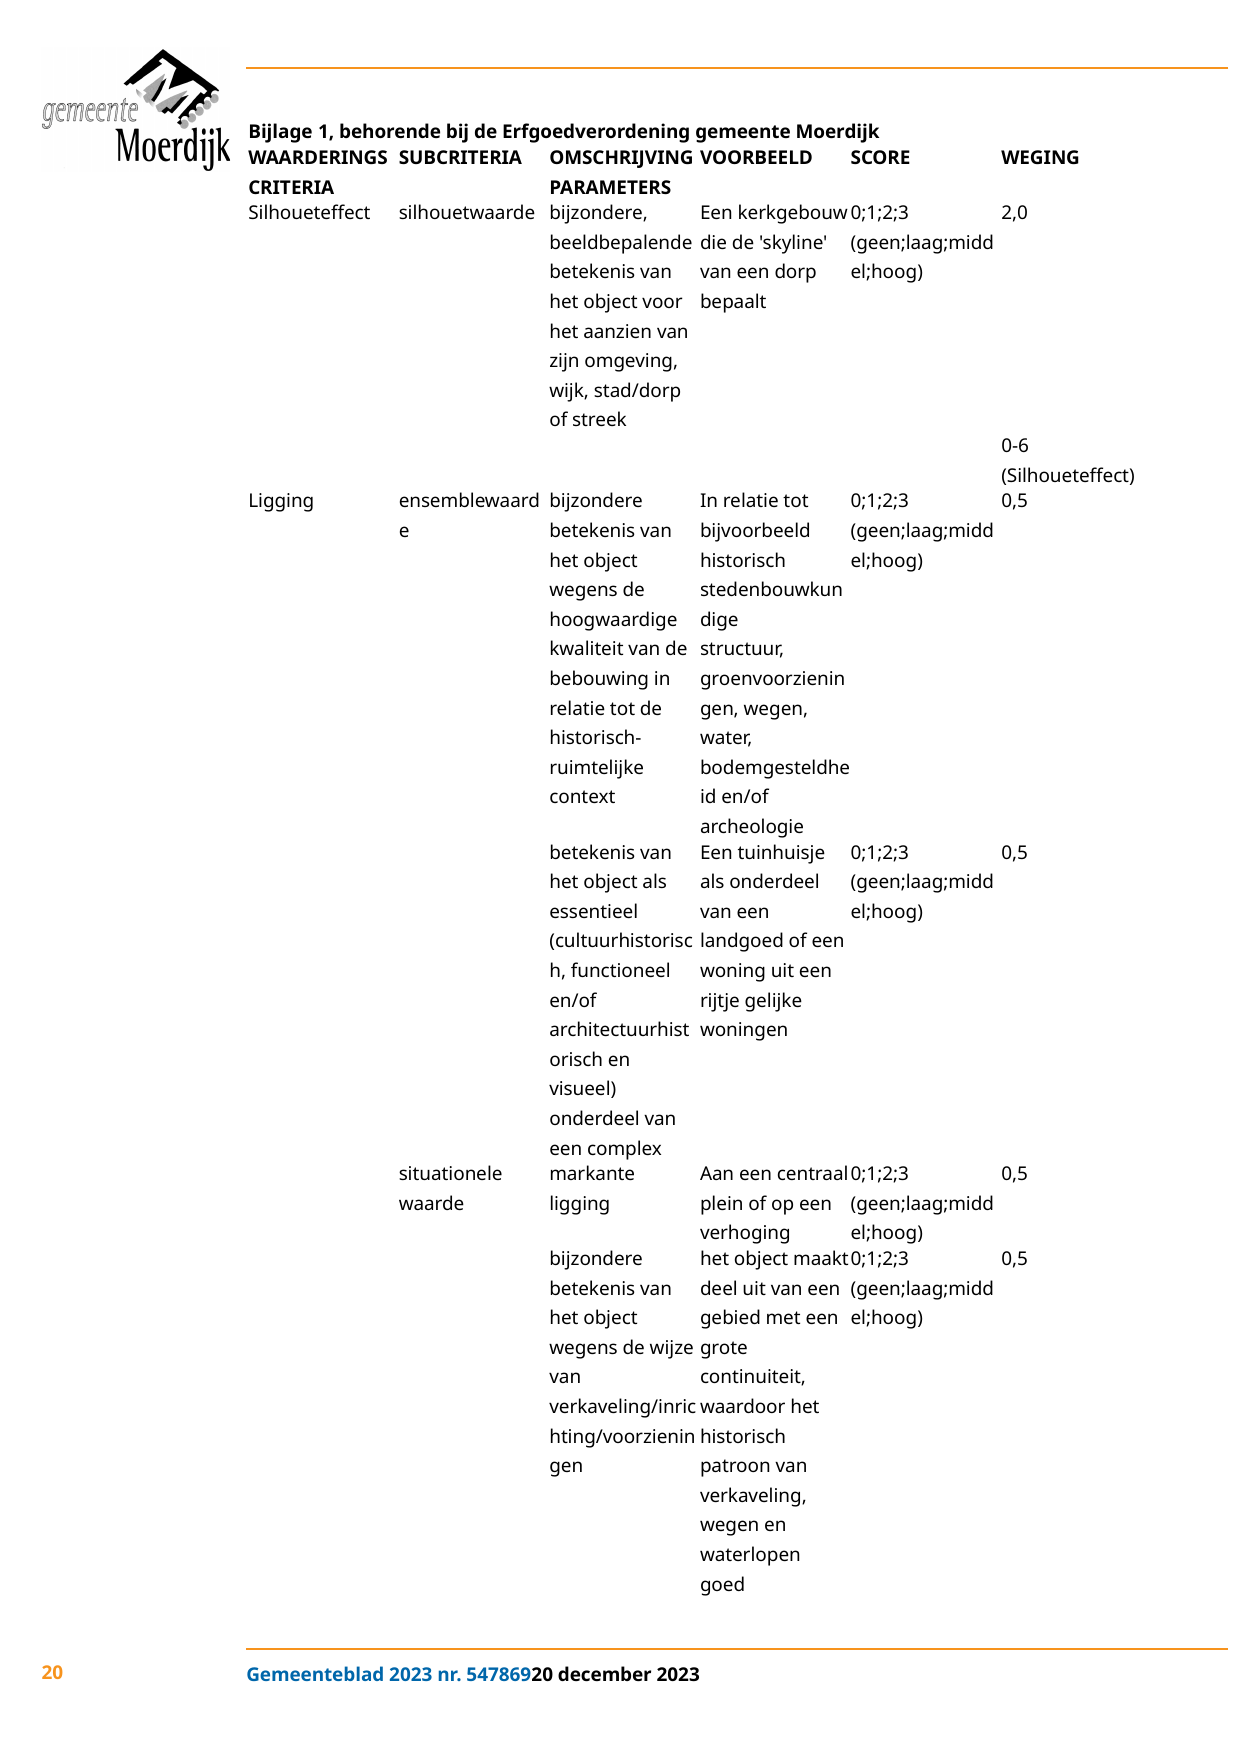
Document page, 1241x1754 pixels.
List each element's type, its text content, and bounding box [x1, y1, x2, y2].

table_cell markante ligging [549, 1160, 700, 1245]
table_header SCORE [850, 144, 1001, 199]
table_cell Een kerkgebouw die de 'skyline' van een dorp bepaalt [700, 200, 850, 432]
table_cell 0,5 [1001, 1160, 1152, 1245]
table_cell 0-6 (Silhoueteffect) [1001, 433, 1152, 488]
table_cell ensemblewaarde [399, 488, 549, 1160]
table_cell silhouetwaarde [399, 200, 549, 432]
table_cell 0;1;2;3 (geen;laag;middel;hoog) [850, 200, 1001, 432]
table_header WEGING [1001, 144, 1152, 199]
table_header WAARDERINGSCRITERIA [248, 144, 398, 199]
table_cell 0;1;2;3 (geen;laag;middel;hoog) [850, 1160, 1001, 1245]
table_cell situationele waarde [399, 1160, 549, 1596]
table_cell [399, 433, 549, 488]
table_cell [549, 433, 700, 488]
table_header OMSCHRIJVING PARAMETERS [549, 144, 700, 199]
table_cell [700, 433, 850, 488]
table_cell bijzondere betekenis van het object wegens de wijze van verkaveling/inrichting/voorzieningen [549, 1245, 700, 1596]
table_cell [850, 433, 1001, 488]
table_cell het object maakt deel uit van een gebied met een grote continuiteit, waardoor het historisch patroon van verkaveling, wegen en waterlopen goed [700, 1245, 850, 1596]
table_cell 0,5 [1001, 488, 1152, 839]
table_cell Aan een centraal plein of op een verhoging [700, 1160, 850, 1245]
table_cell betekenis van het object als essentieel (cultuurhistorisch, functioneel en/of architectuurhistorisch en visueel) onderdeel van een complex [549, 839, 700, 1160]
text Bijlage 1, behorende bij de Erfgoedverordening gemeente Moerdijk [248, 116, 1152, 144]
table_cell 0;1;2;3 (geen;laag;middel;hoog) [850, 839, 1001, 1160]
table_cell 2,0 [1001, 200, 1152, 432]
table_cell Ligging [248, 488, 398, 1596]
table_header VOORBEELD [700, 144, 850, 199]
table_cell 0;1;2;3 (geen;laag;middel;hoog) [850, 488, 1001, 839]
table_cell In relatie tot bijvoorbeeld historisch stedenbouwkundige structuur, groenvoorzieningen, wegen, water, bodemgesteldheid en/of archeologie [700, 488, 850, 839]
table_cell Een tuinhuisje als onderdeel van een landgoed of een woning uit een rijtje gelijke woningen [700, 839, 850, 1160]
picture [41, 47, 231, 172]
table_cell 0,5 [1001, 1245, 1152, 1596]
table_cell Silhoueteffect [248, 200, 398, 432]
table_cell bijzondere betekenis van het object wegens de hoogwaardige kwaliteit van de bebouwing in relatie tot de historisch-ruimtelijke context [549, 488, 700, 839]
table_cell [248, 433, 398, 488]
table_cell 0,5 [1001, 839, 1152, 1160]
table_cell bijzondere, beeldbepalende betekenis van het object voor het aanzien van zijn omgeving, wijk, stad/dorp of streek [549, 200, 700, 432]
table_header SUBCRITERIA [399, 144, 549, 199]
table_cell 0;1;2;3 (geen;laag;middel;hoog) [850, 1245, 1001, 1596]
